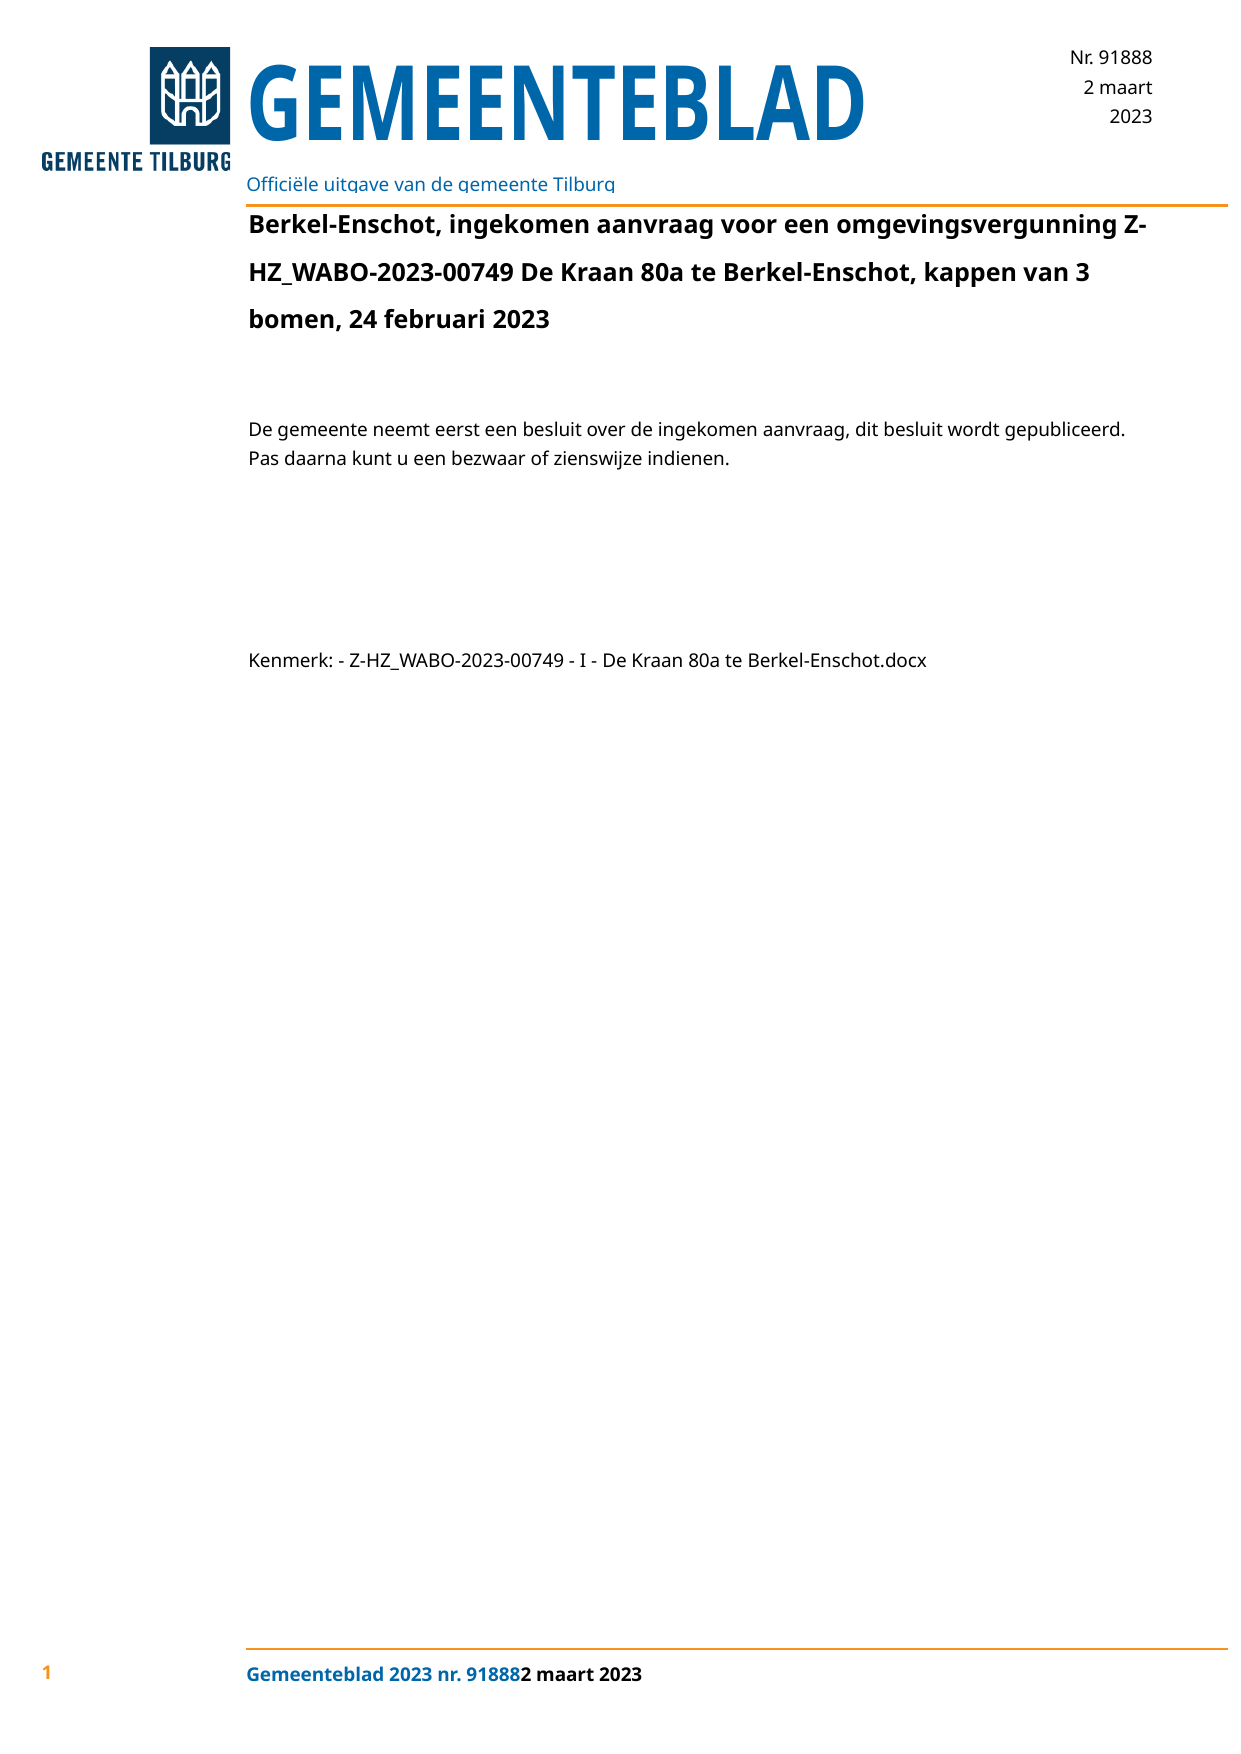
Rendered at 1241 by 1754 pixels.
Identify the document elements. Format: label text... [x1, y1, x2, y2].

text De gemeente neemt eerst een besluit over de ingekomen aanvraag, dit besluit wordt gepubliceerd. Pas daarna kunt u een bezwaar of zienswijze indienen. [248, 416, 1152, 471]
text Berkel-Enschot, ingekomen aanvraag voor een omgevingsvergunning Z-HZ_WABO-2023-00749 De Kraan 80a te Berkel-Enschot, kappen van 3 bomen, 24 februari 2023 [248, 207, 1152, 336]
picture [41, 47, 231, 172]
text Kenmerk: - Z-HZ_WABO-2023-00749 - I - De Kraan 80a te Berkel-Enschot.docx [248, 647, 1152, 673]
